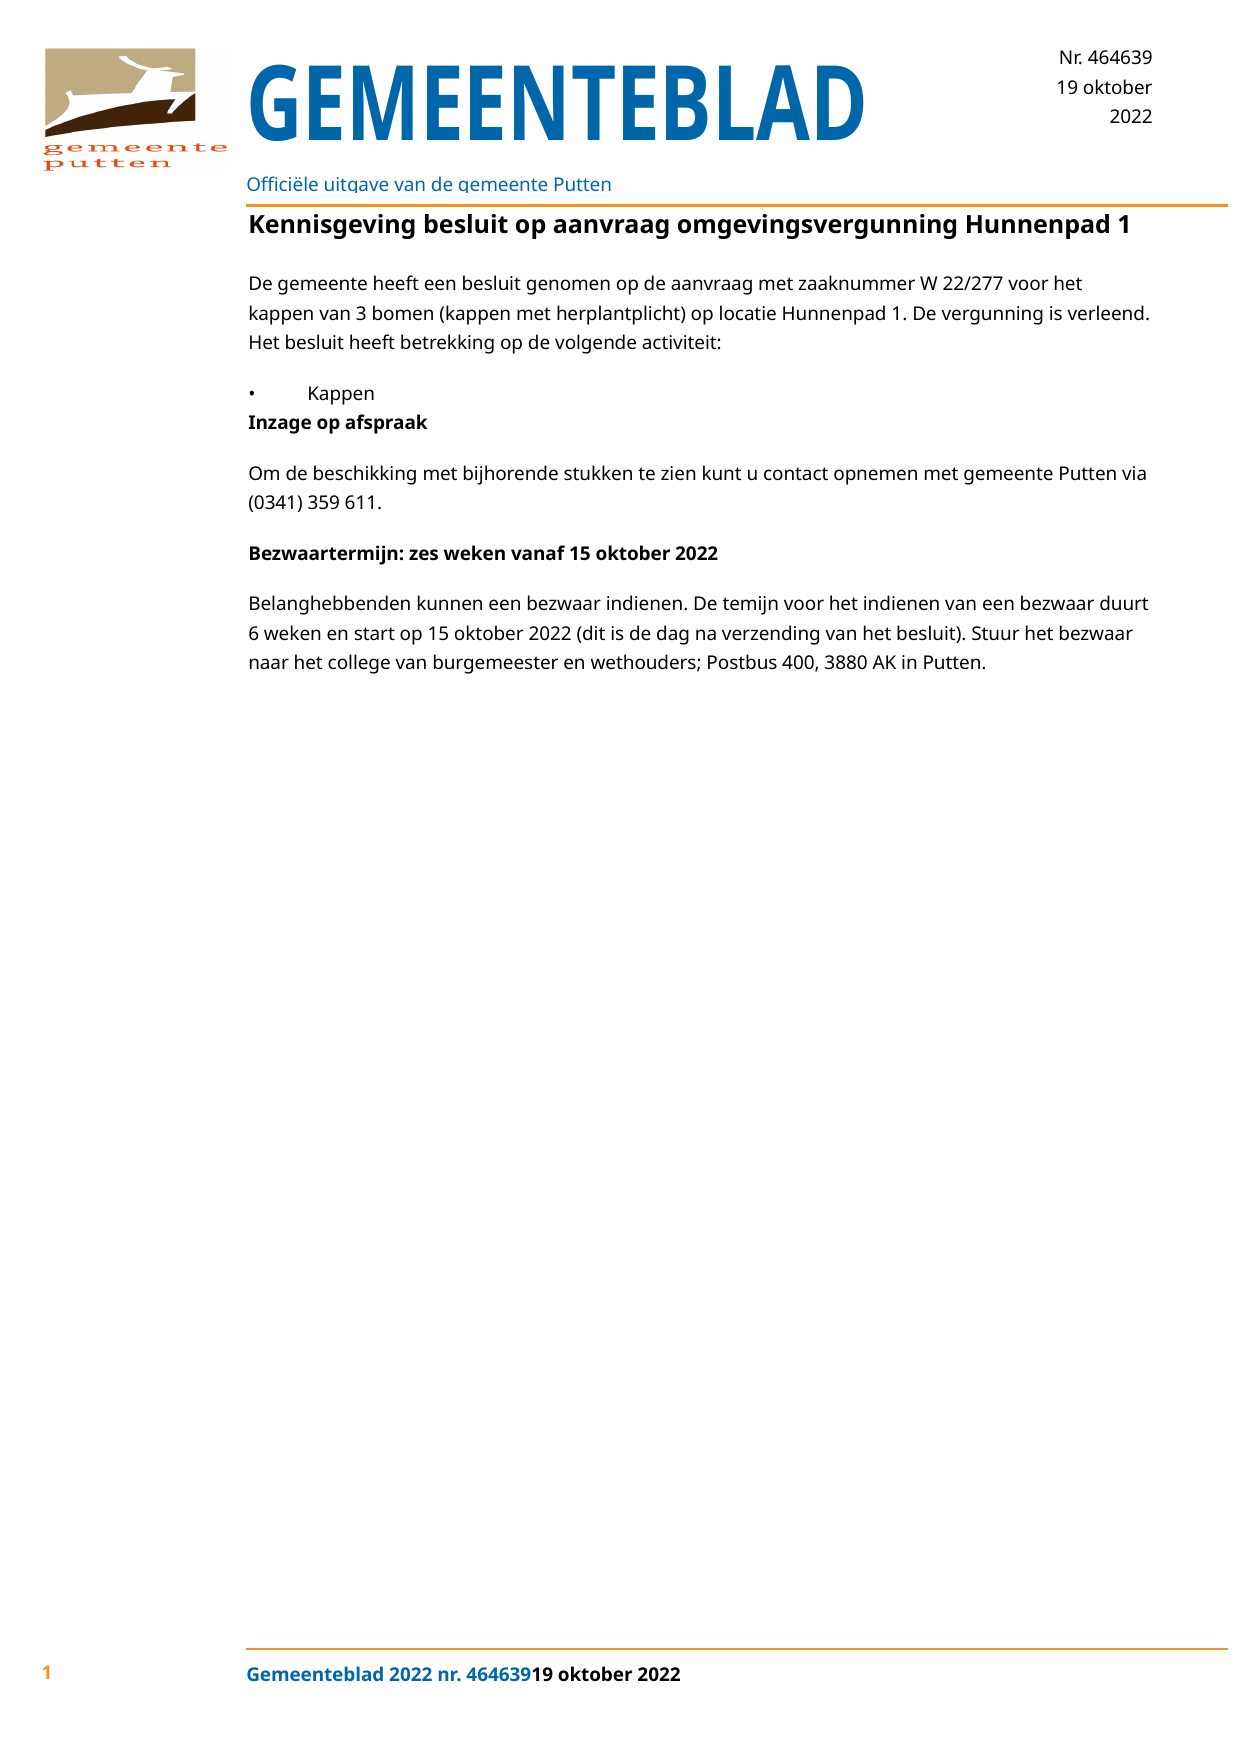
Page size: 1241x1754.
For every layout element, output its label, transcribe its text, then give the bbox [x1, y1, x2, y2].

text Belanghebbenden kunnen een bezwaar indienen. De temijn voor het indienen van een bezwaar duurt 6 weken en start op 15 oktober 2022 (dit is de dag na verzending van het besluit). Stuur het bezwaar naar het college van burgemeester en wethouders; Postbus 400, 3880 AK in Putten. [248, 590, 1152, 675]
text Om de beschikking met bijhorende stukken te zien kunt u contact opnemen met gemeente Putten via (0341) 359 611. [248, 460, 1152, 515]
text Inzage op afspraak [248, 409, 1152, 435]
text De gemeente heeft een besluit genomen op de aanvraag met zaaknummer W 22/277 voor het kappen van 3 bomen (kappen met herplantplicht) op locatie Hunnenpad 1. De vergunning is verleend. Het besluit heeft betrekking op de volgende activiteit: [248, 270, 1152, 355]
text Bezwaartermijn: zes weken vanaf 15 oktober 2022 [248, 540, 1152, 566]
list Kappen [248, 380, 1152, 406]
picture [41, 47, 231, 172]
text Kennisgeving besluit op aanvraag omgevingsvergunning Hunnenpad 1 [248, 207, 1152, 241]
